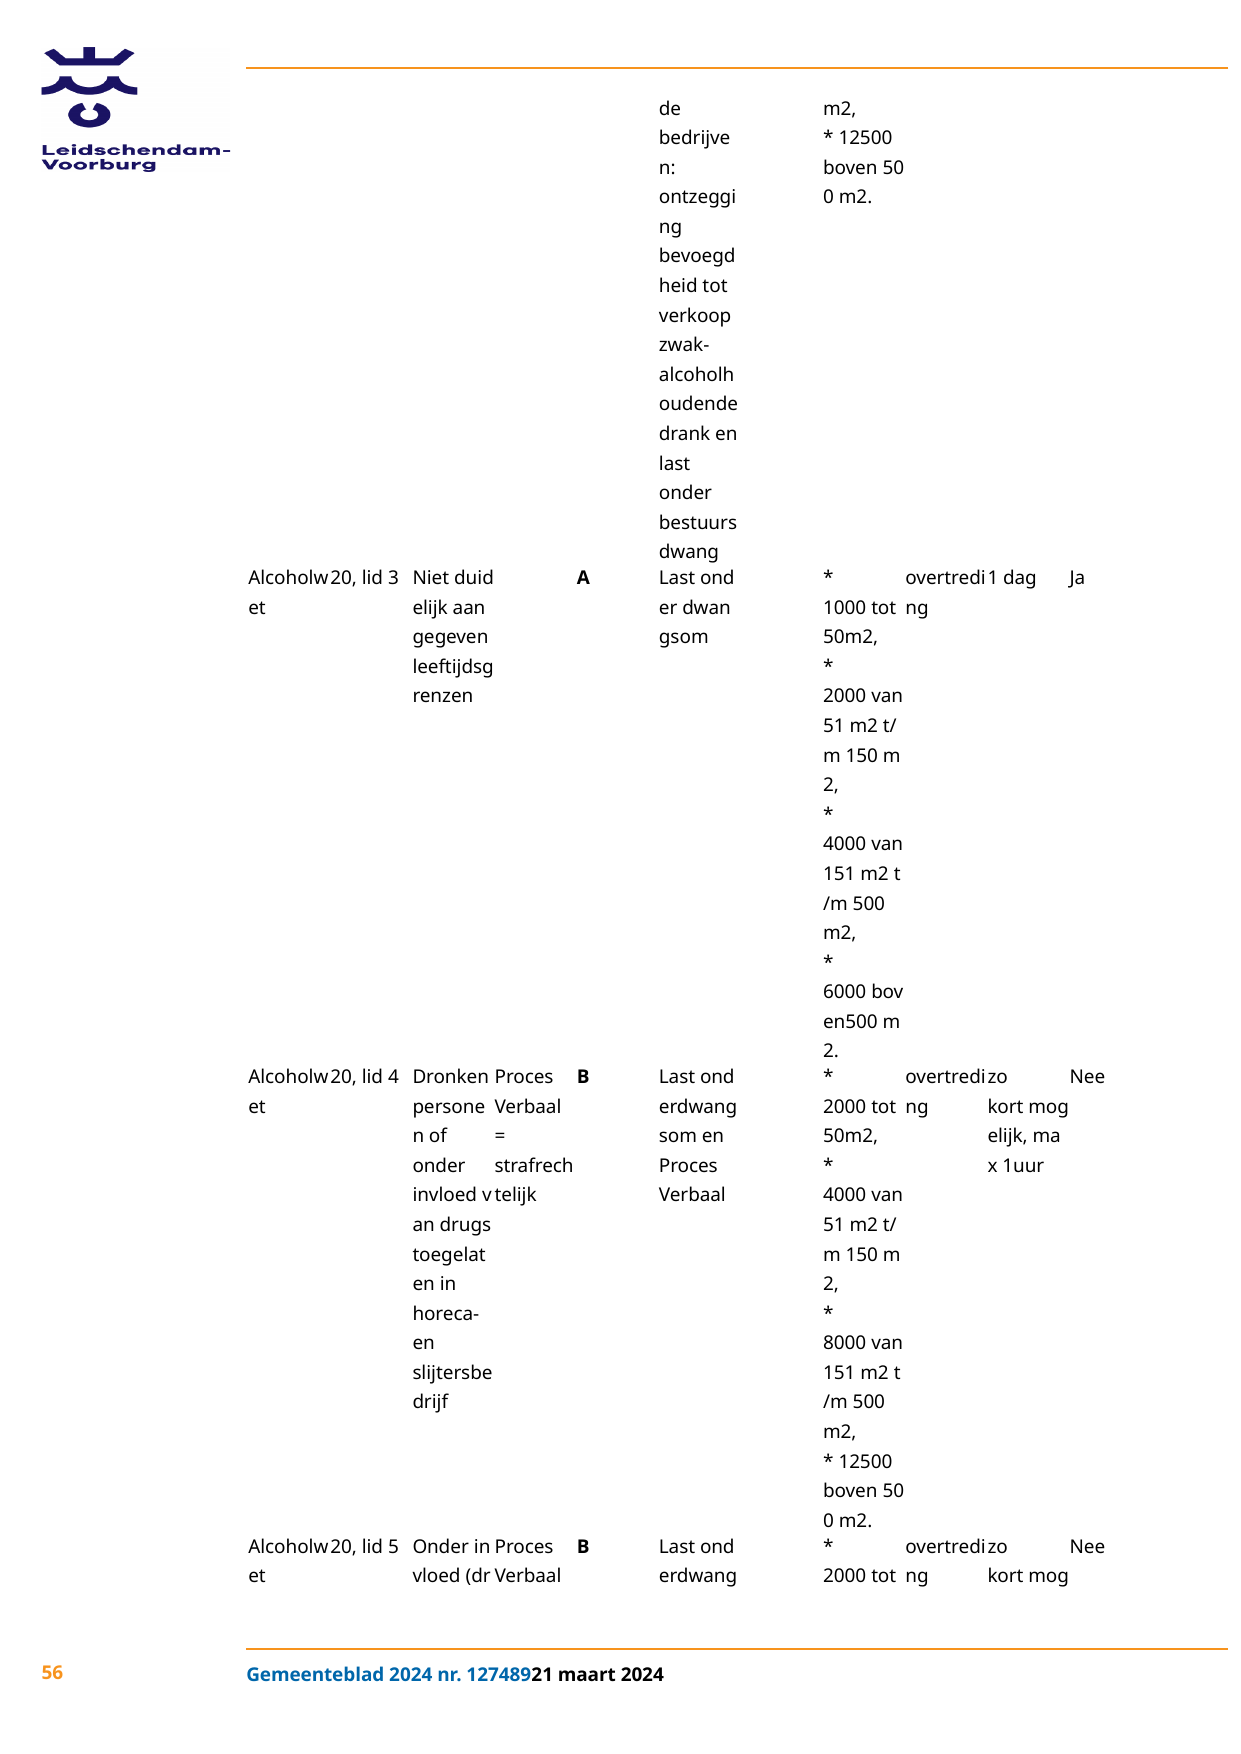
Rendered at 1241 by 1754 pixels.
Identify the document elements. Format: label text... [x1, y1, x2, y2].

table_cell de bedrijven: ontzegging bevoegdheid tot verkoop zwak-alcoholhoudende drank en last onder bestuursdwang [659, 95, 741, 564]
table_cell B [577, 1533, 659, 1588]
table_cell Ja [1069, 564, 1152, 1063]
table_cell A [577, 564, 659, 1063]
table_cell * 2000 tot [823, 1533, 905, 1588]
table_cell Last onderdwangsom en Proces Verbaal [659, 1063, 741, 1533]
table_cell * 2000 tot 50m2, * 4000 van 51 m2 t/m 150 m2, * 8000 van 151 m2 t/m 500 m2, * 12500 boven 500 m2. [823, 1063, 905, 1533]
table_cell 20, lid 5 [330, 1533, 412, 1588]
table_cell [494, 564, 577, 1063]
table_cell [741, 1063, 823, 1533]
table_cell overtreding [905, 564, 987, 1063]
table_cell Nee [1069, 1063, 1152, 1533]
table_cell [577, 95, 659, 564]
table_cell Dronken personen of onder invloed van drugstoegelaten in horeca- en slijtersbedrijf [412, 1063, 494, 1533]
table_cell Nee [1069, 1533, 1152, 1588]
table_cell Niet duidelijk aangegeven leeftijdsgrenzen [412, 564, 494, 1063]
table_cell Onder invloed (dr [412, 1533, 494, 1588]
table_cell [741, 1533, 823, 1588]
table_cell 20, lid 3 [330, 564, 412, 1063]
table_cell Alcoholwet [248, 564, 330, 1063]
table_cell [412, 95, 494, 564]
table_cell [987, 95, 1069, 564]
table_cell [494, 95, 577, 564]
table_cell [330, 95, 412, 564]
table_cell B [577, 1063, 659, 1533]
table_cell Alcoholwet [248, 1063, 330, 1533]
table_cell [248, 95, 330, 564]
table_cell * 1000 tot 50m2, * 2000 van 51 m2 t/m 150 m2, * 4000 van 151 m2 t/m 500 m2, * 6000 boven500 m2. [823, 564, 905, 1063]
picture [41, 47, 231, 172]
table_cell Alcoholwet [248, 1533, 330, 1588]
table_cell [1069, 95, 1152, 564]
table_cell [741, 564, 823, 1063]
table_cell 20, lid 4 [330, 1063, 412, 1533]
table_cell Proces Verbaal [494, 1533, 577, 1588]
table_cell zo kort mog [987, 1533, 1069, 1588]
table_cell Last onder dwangsom [659, 564, 741, 1063]
table_cell [905, 95, 987, 564]
table_cell overtreding [905, 1533, 987, 1588]
table_cell m2, * 12500 boven 500 m2. [823, 95, 905, 564]
table_cell 1 dag [987, 564, 1069, 1063]
table_cell Last onderdwang [659, 1533, 741, 1588]
table_cell [741, 95, 823, 564]
table_cell zo kort mogelijk, max 1uur [987, 1063, 1069, 1533]
table_cell overtreding [905, 1063, 987, 1533]
table_cell Proces Verbaal = strafrechtelijk [494, 1063, 577, 1533]
